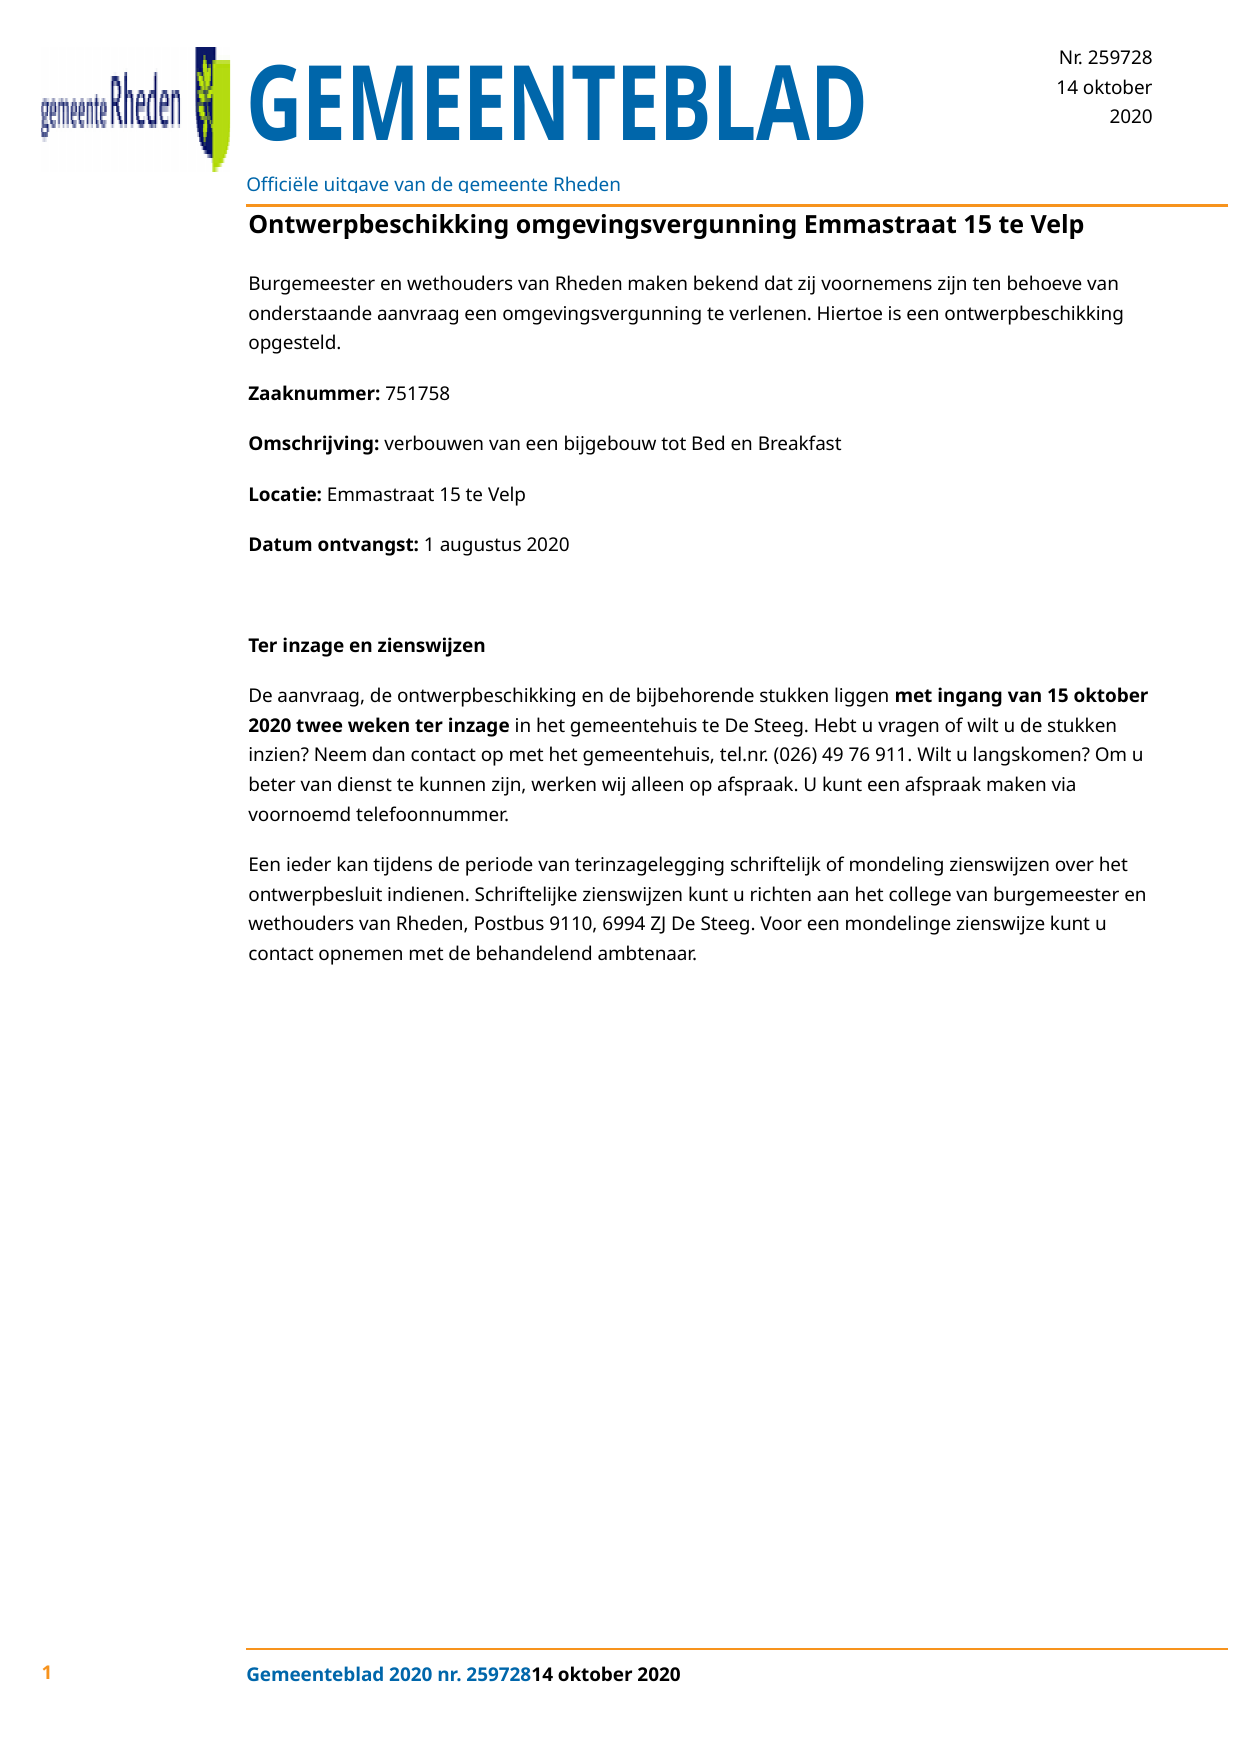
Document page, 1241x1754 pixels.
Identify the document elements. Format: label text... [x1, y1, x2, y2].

text De aanvraag, de ontwerpbeschikking en de bijbehorende stukken liggen met ingang van 15 oktober 2020 twee weken ter inzage in het gemeentehuis te De Steeg. Hebt u vragen of wilt u de stukken inzien? Neem dan contact op met het gemeentehuis, tel.nr. (026) 49 76 911. Wilt u langskomen? Om u beter van dienst te kunnen zijn, werken wij alleen op afspraak. U kunt een afspraak maken via voornoemd telefoonnummer. [248, 682, 1152, 826]
text Ontwerpbeschikking omgevingsvergunning Emmastraat 15 te Velp [248, 207, 1152, 241]
text Zaaknummer: 751758 [248, 380, 1152, 406]
text Burgemeester en wethouders van Rheden maken bekend dat zij voornemens zijn ten behoeve van onderstaande aanvraag een omgevingsvergunning te verlenen. Hiertoe is een ontwerpbeschikking opgesteld. [248, 270, 1152, 355]
text Omschrijving: verbouwen van een bijgebouw tot Bed en Breakfast [248, 430, 1152, 456]
text Een ieder kan tijdens de periode van terinzagelegging schriftelijk of mondeling zienswijzen over het ontwerpbesluit indienen. Schriftelijke zienswijzen kunt u richten aan het college van burgemeester en wethouders van Rheden, Postbus 9110, 6994 ZJ De Steeg. Voor een mondelinge zienswijze kunt u contact opnemen met de behandelend ambtenaar. [248, 851, 1152, 966]
text Locatie: Emmastraat 15 te Velp [248, 481, 1152, 506]
text Datum ontvangst: 1 augustus 2020 [248, 531, 1152, 557]
text Ter inzage en zienswijzen [248, 632, 1152, 658]
picture [41, 47, 231, 172]
